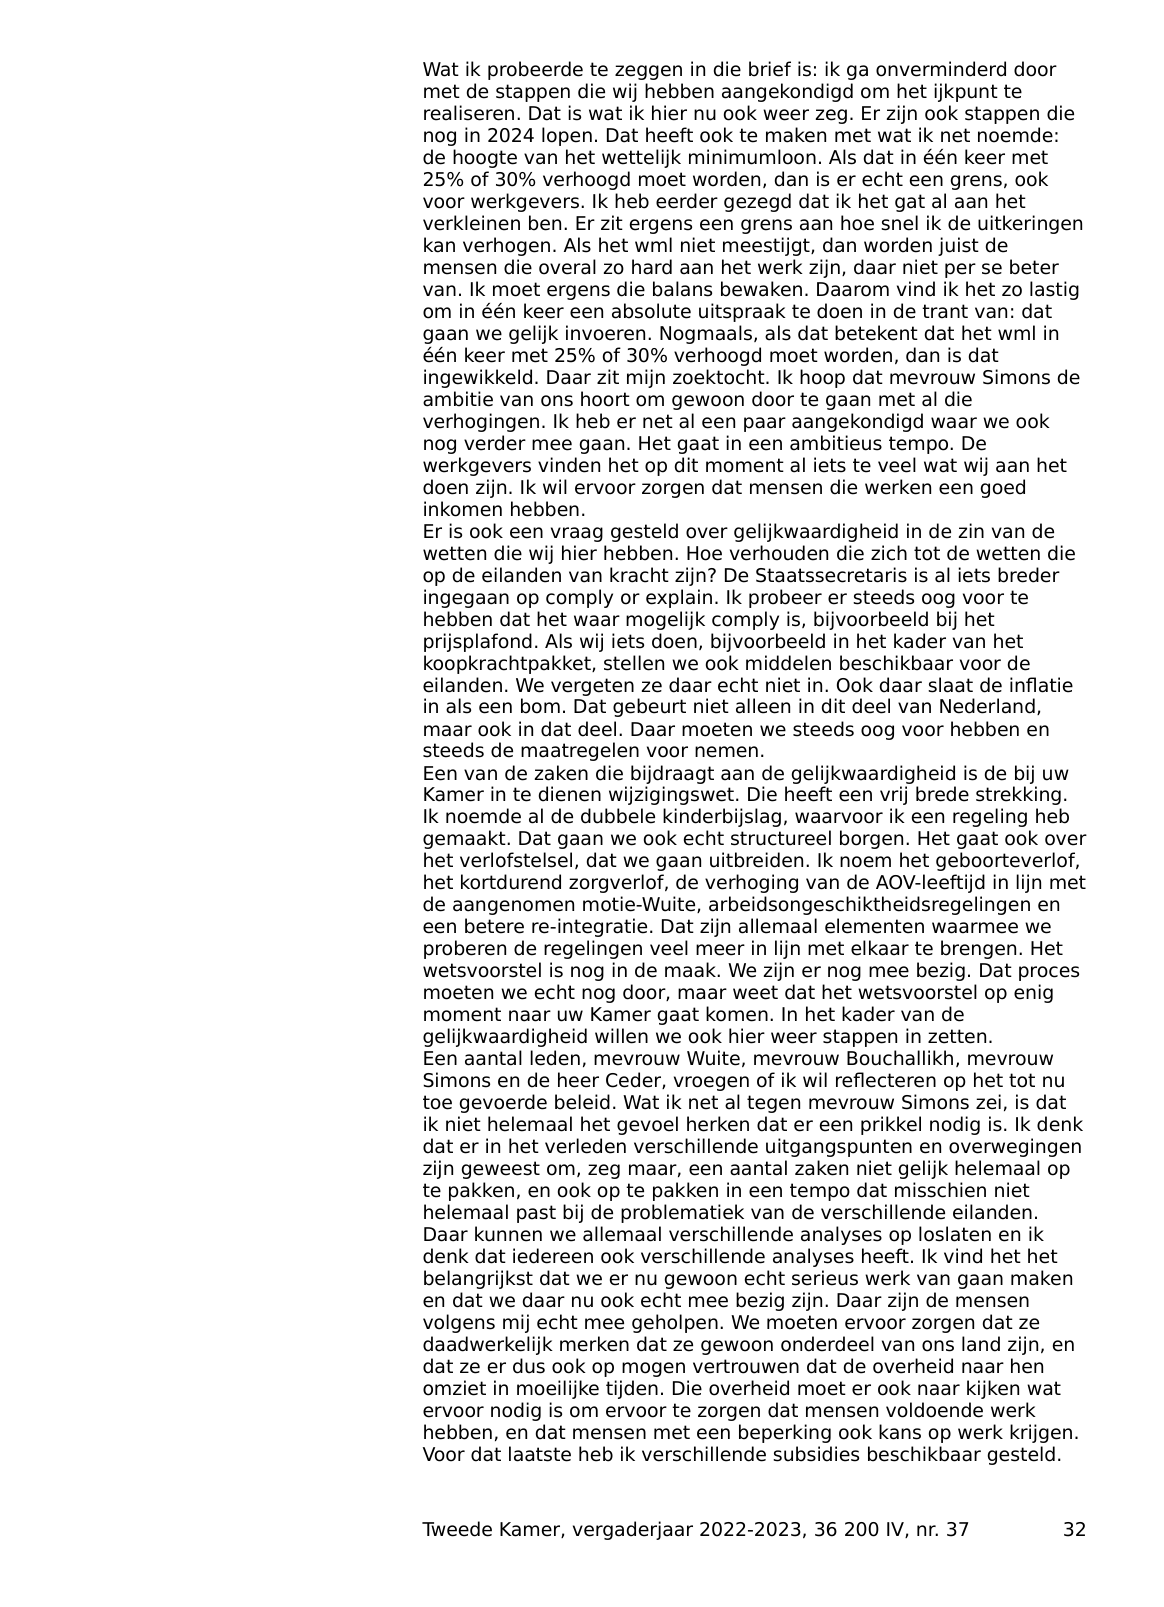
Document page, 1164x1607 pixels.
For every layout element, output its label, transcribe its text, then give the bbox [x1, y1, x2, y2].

text Een aantal leden, mevrouw Wuite, mevrouw Bouchallikh, mevrouw Simons en de heer Ceder, vroegen of ik wil reflecteren op het tot nu toe gevoerde beleid. Wat ik net al tegen mevrouw Simons zei, is dat ik niet helemaal het gevoel herken dat er een prikkel nodig is. Ik denk dat er in het verleden verschillende uitgangspunten en overwegingen zijn geweest om, zeg maar, een aantal zaken niet gelijk helemaal op te pakken, en ook op te pakken in een tempo dat misschien niet helemaal past bij de problematiek van de verschillende eilanden. Daar kunnen we allemaal verschillende analyses op loslaten en ik denk dat iedereen ook verschillende analyses heeft. Ik vind het het belangrijkst dat we er nu gewoon echt serieus werk van gaan maken en dat we daar nu ook echt mee bezig zijn. Daar zijn de mensen volgens mij echt mee geholpen. We moeten ervoor zorgen dat ze daadwerkelijk merken dat ze gewoon onderdeel van ons land zijn, en dat ze er dus ook op mogen vertrouwen dat de overheid naar hen omziet in moeilijke tijden. Die overheid moet er ook naar kijken wat ervoor nodig is om ervoor te zorgen dat mensen voldoende werk hebben, en dat mensen met een beperking ook kans op werk krijgen. Voor dat laatste heb ik verschillende subsidies beschikbaar gesteld. [422, 1048, 1087, 1466]
text Een van de zaken die bijdraagt aan de gelijkwaardigheid is de bij uw Kamer in te dienen wijzigingswet. Die heeft een vrij brede strekking. Ik noemde al de dubbele kinderbijslag, waarvoor ik een regeling heb gemaakt. Dat gaan we ook echt structureel borgen. Het gaat ook over het verlofstelsel, dat we gaan uitbreiden. Ik noem het geboorteverlof, het kortdurend zorgverlof, de verhoging van de AOV-leeftijd in lijn met de aangenomen motie-Wuite, arbeidsongeschiktheidsregelingen en een betere re-integratie. Dat zijn allemaal elementen waarmee we proberen de regelingen veel meer in lijn met elkaar te brengen. Het wetsvoorstel is nog in de maak. We zijn er nog mee bezig. Dat proces moeten we echt nog door, maar weet dat het wetsvoorstel op enig moment naar uw Kamer gaat komen. In het kader van de gelijkwaardigheid willen we ook hier weer stappen in zetten. [422, 762, 1087, 1048]
text Er is ook een vraag gesteld over gelijkwaardigheid in de zin van de wetten die wij hier hebben. Hoe verhouden die zich tot de wetten die op de eilanden van kracht zijn? De Staatssecretaris is al iets breder ingegaan op comply or explain. Ik probeer er steeds oog voor te hebben dat het waar mogelijk comply is, bijvoorbeeld bij het prijsplafond. Als wij iets doen, bijvoorbeeld in het kader van het koopkrachtpakket, stellen we ook middelen beschikbaar voor de eilanden. We vergeten ze daar echt niet in. Ook daar slaat de inflatie in als een bom. Dat gebeurt niet alleen in dit deel van Nederland, maar ook in dat deel. Daar moeten we steeds oog voor hebben en steeds de maatregelen voor nemen. [422, 521, 1087, 762]
text Wat ik probeerde te zeggen in die brief is: ik ga onverminderd door met de stappen die wij hebben aangekondigd om het ijkpunt te realiseren. Dat is wat ik hier nu ook weer zeg. Er zijn ook stappen die nog in 2024 lopen. Dat heeft ook te maken met wat ik net noemde: de hoogte van het wettelijk minimumloon. Als dat in één keer met 25% of 30% verhoogd moet worden, dan is er echt een grens, ook voor werkgevers. Ik heb eerder gezegd dat ik het gat al aan het verkleinen ben. Er zit ergens een grens aan hoe snel ik de uitkeringen kan verhogen. Als het wml niet meestijgt, dan worden juist de mensen die overal zo hard aan het werk zijn, daar niet per se beter van. Ik moet ergens die balans bewaken. Daarom vind ik het zo lastig om in één keer een absolute uitspraak te doen in de trant van: dat gaan we gelijk invoeren. Nogmaals, als dat betekent dat het wml in één keer met 25% of 30% verhoogd moet worden, dan is dat ingewikkeld. Daar zit mijn zoektocht. Ik hoop dat mevrouw Simons de ambitie van ons hoort om gewoon door te gaan met al die verhogingen. Ik heb er net al een paar aangekondigd waar we ook nog verder mee gaan. Het gaat in een ambitieus tempo. De werkgevers vinden het op dit moment al iets te veel wat wij aan het doen zijn. Ik wil ervoor zorgen dat mensen die werken een goed inkomen hebben. [422, 59, 1087, 521]
